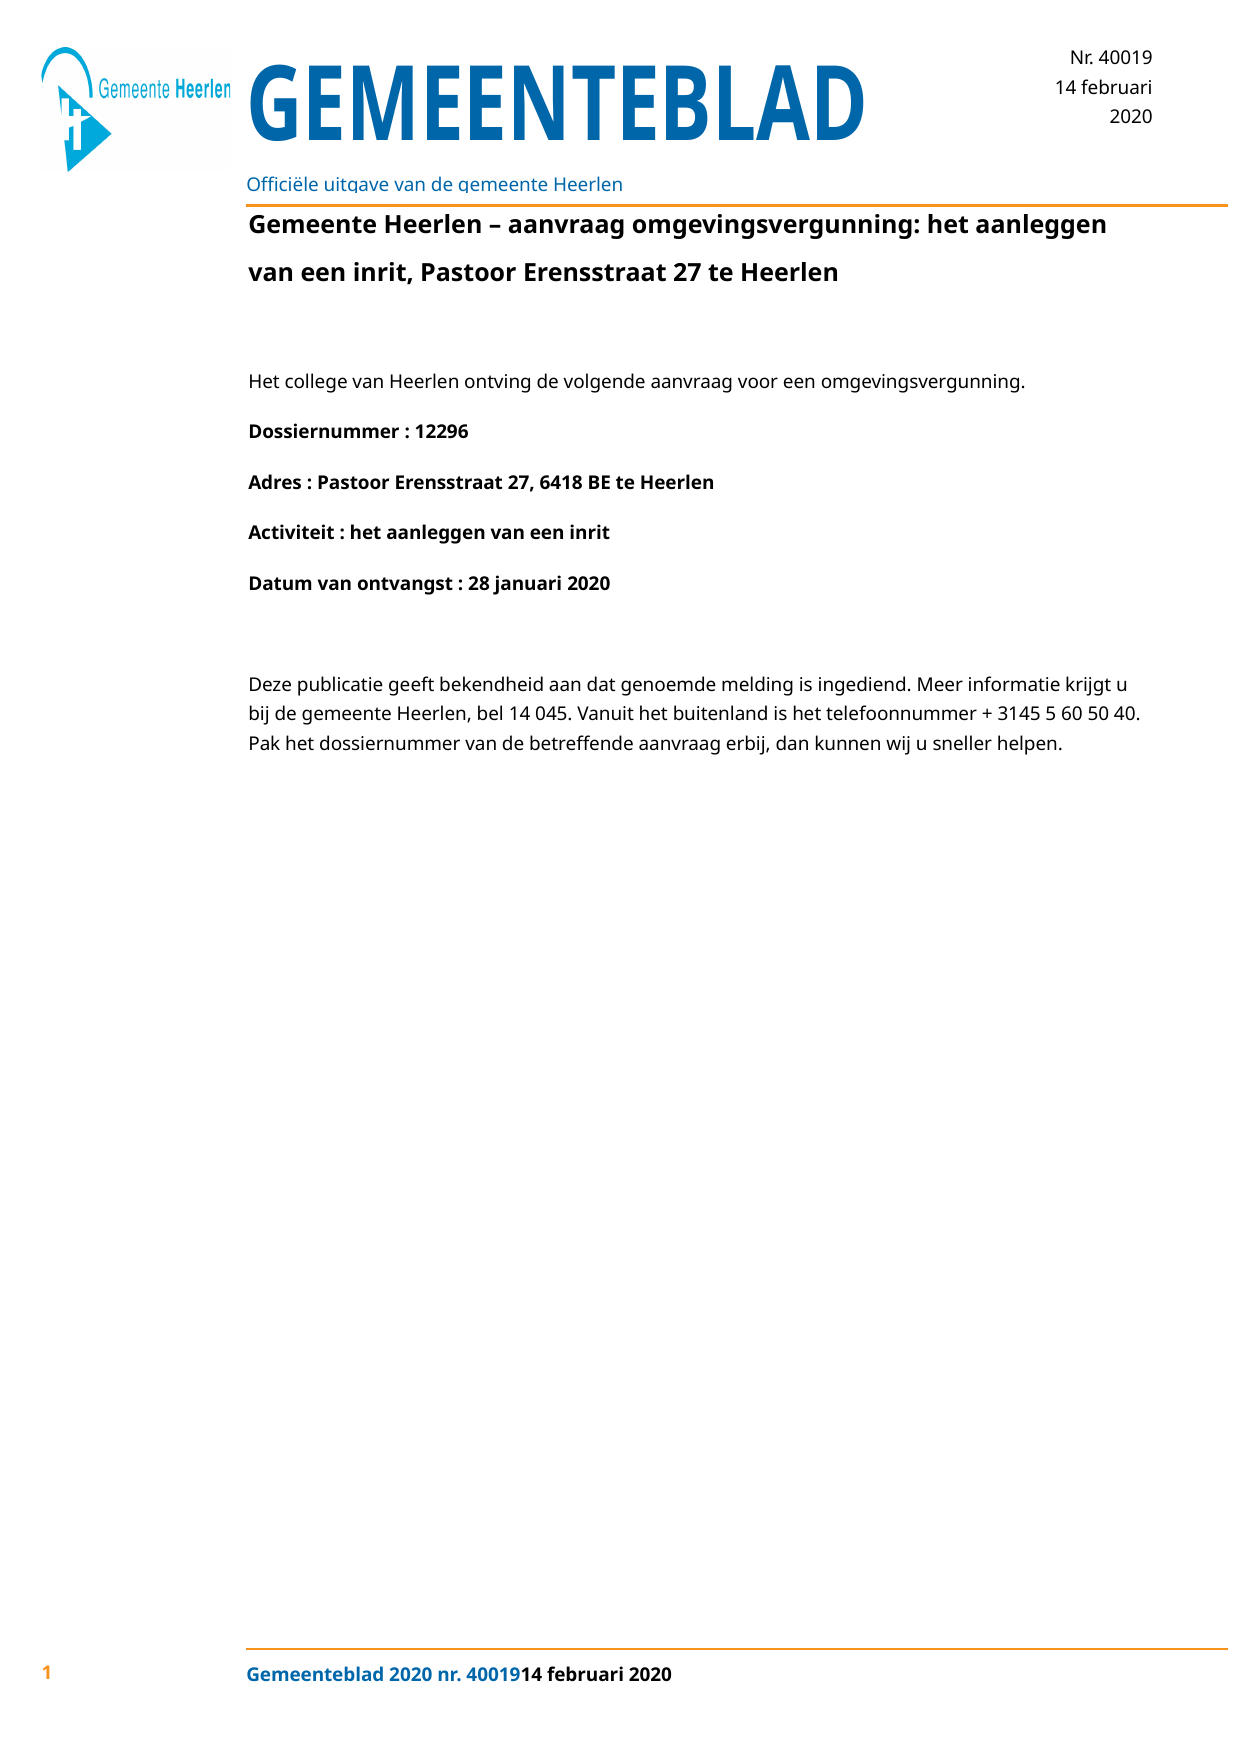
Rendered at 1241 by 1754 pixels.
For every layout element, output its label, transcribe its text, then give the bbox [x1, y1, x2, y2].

text Activiteit : het aanleggen van een inrit [248, 519, 1152, 545]
text Dossiernummer : 12296 [248, 419, 1152, 444]
picture [41, 47, 59, 70]
picture [41, 47, 231, 172]
text Adres : Pastoor Erensstraat 27, 6418 BE te Heerlen [248, 469, 1152, 495]
text Deze publicatie geeft bekendheid aan dat genoemde melding is ingediend. Meer informatie krijgt u bij de gemeente Heerlen, bel 14 045. Vanuit het buitenland is het telefoonnummer + 3145 5 60 50 40. Pak het dossiernummer van de betreffende aanvraag erbij, dan kunnen wij u sneller helpen. [248, 671, 1152, 756]
text Datum van ontvangst : 28 januari 2020 [248, 570, 1152, 596]
text Het college van Heerlen ontving de volgende aanvraag voor een omgevingsvergunning. [248, 368, 1152, 394]
text Gemeente Heerlen – aanvraag omgevingsvergunning: het aanleggen van een inrit, Pastoor Erensstraat 27 te Heerlen [248, 207, 1152, 288]
